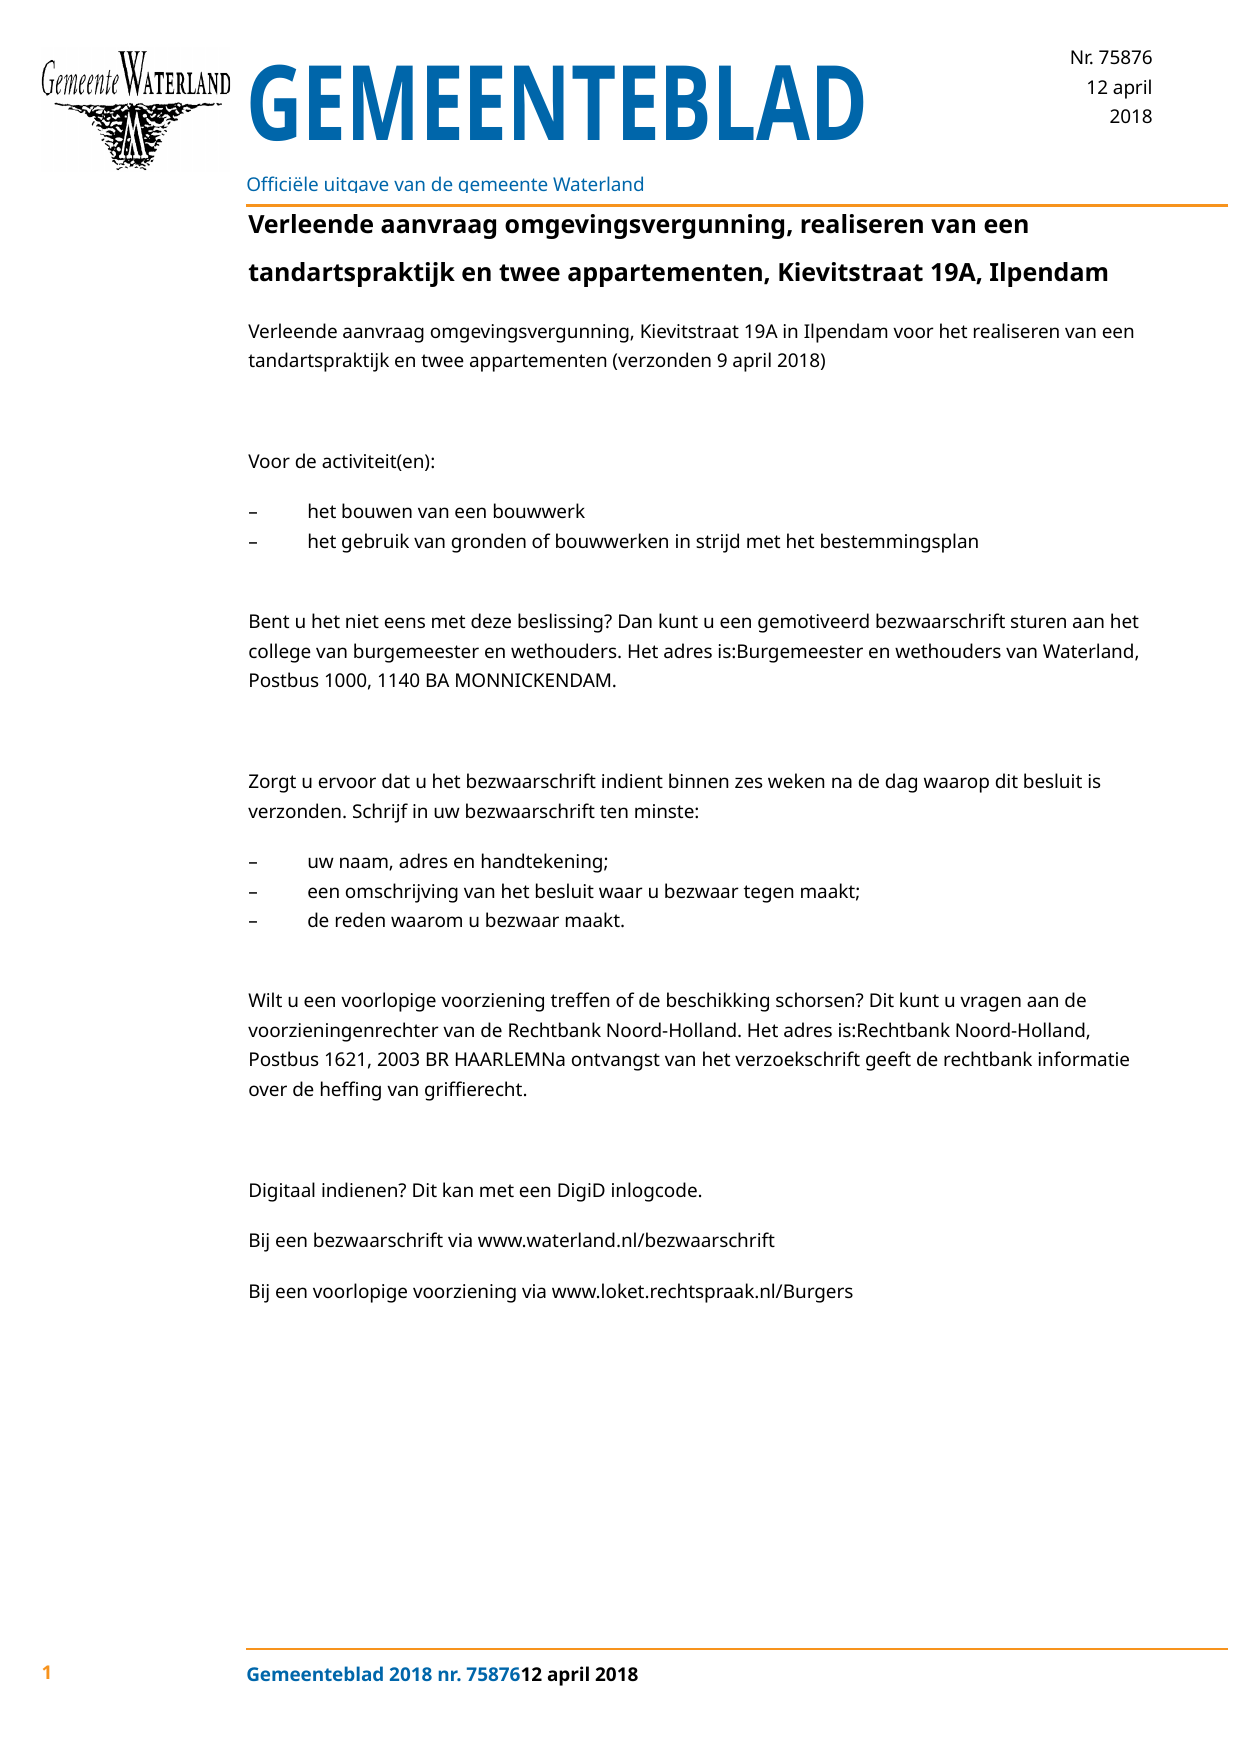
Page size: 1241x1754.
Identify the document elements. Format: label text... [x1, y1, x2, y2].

picture [41, 47, 231, 172]
text Verleende aanvraag omgevingsvergunning, Kievitstraat 19A in Ilpendam voor het realiseren van een tandartspraktijk en twee appartementen (verzonden 9 april 2018) [248, 318, 1152, 373]
list het gebruik van gronden of bouwwerken in strijd met het bestemmingsplan [248, 528, 1152, 554]
list de reden waarom u bezwaar maakt. [248, 907, 1152, 933]
text Voor de activiteit(en): [248, 448, 1152, 474]
text Bent u het niet eens met deze beslissing? Dan kunt u een gemotiveerd bezwaarschrift sturen aan het college van burgemeester en wethouders. Het adres is:Burgemeester en wethouders van Waterland, Postbus 1000, 1140 BA MONNICKENDAM. [248, 608, 1152, 693]
text Zorgt u ervoor dat u het bezwaarschrift indient binnen zes weken na de dag waarop dit besluit is verzonden. Schrijf in uw bezwaarschrift ten minste: [248, 768, 1152, 824]
text Wilt u een voorlopige voorziening treffen of de beschikking schorsen? Dit kunt u vragen aan de voorzieningenrechter van de Rechtbank Noord-Holland. Het adres is:Rechtbank Noord-Holland, Postbus 1621, 2003 BR HAARLEMNa ontvangst van het verzoekschrift geeft de rechtbank informatie over de heffing van griffierecht. [248, 987, 1152, 1102]
text Bij een bezwaarschrift via www.waterland.nl/bezwaarschrift [248, 1227, 1152, 1253]
text Verleende aanvraag omgevingsvergunning, realiseren van een tandartspraktijk en twee appartementen, Kievitstraat 19A, Ilpendam [248, 207, 1152, 288]
list uw naam, adres en handtekening; [248, 848, 1152, 874]
list een omschrijving van het besluit waar u bezwaar tegen maakt; [248, 878, 1152, 904]
text Bij een voorlopige voorziening via www.loket.rechtspraak.nl/Burgers [248, 1278, 1152, 1304]
list het bouwen van een bouwwerk [248, 499, 1152, 524]
text Digitaal indienen? Dit kan met een DigiD inlogcode. [248, 1177, 1152, 1203]
